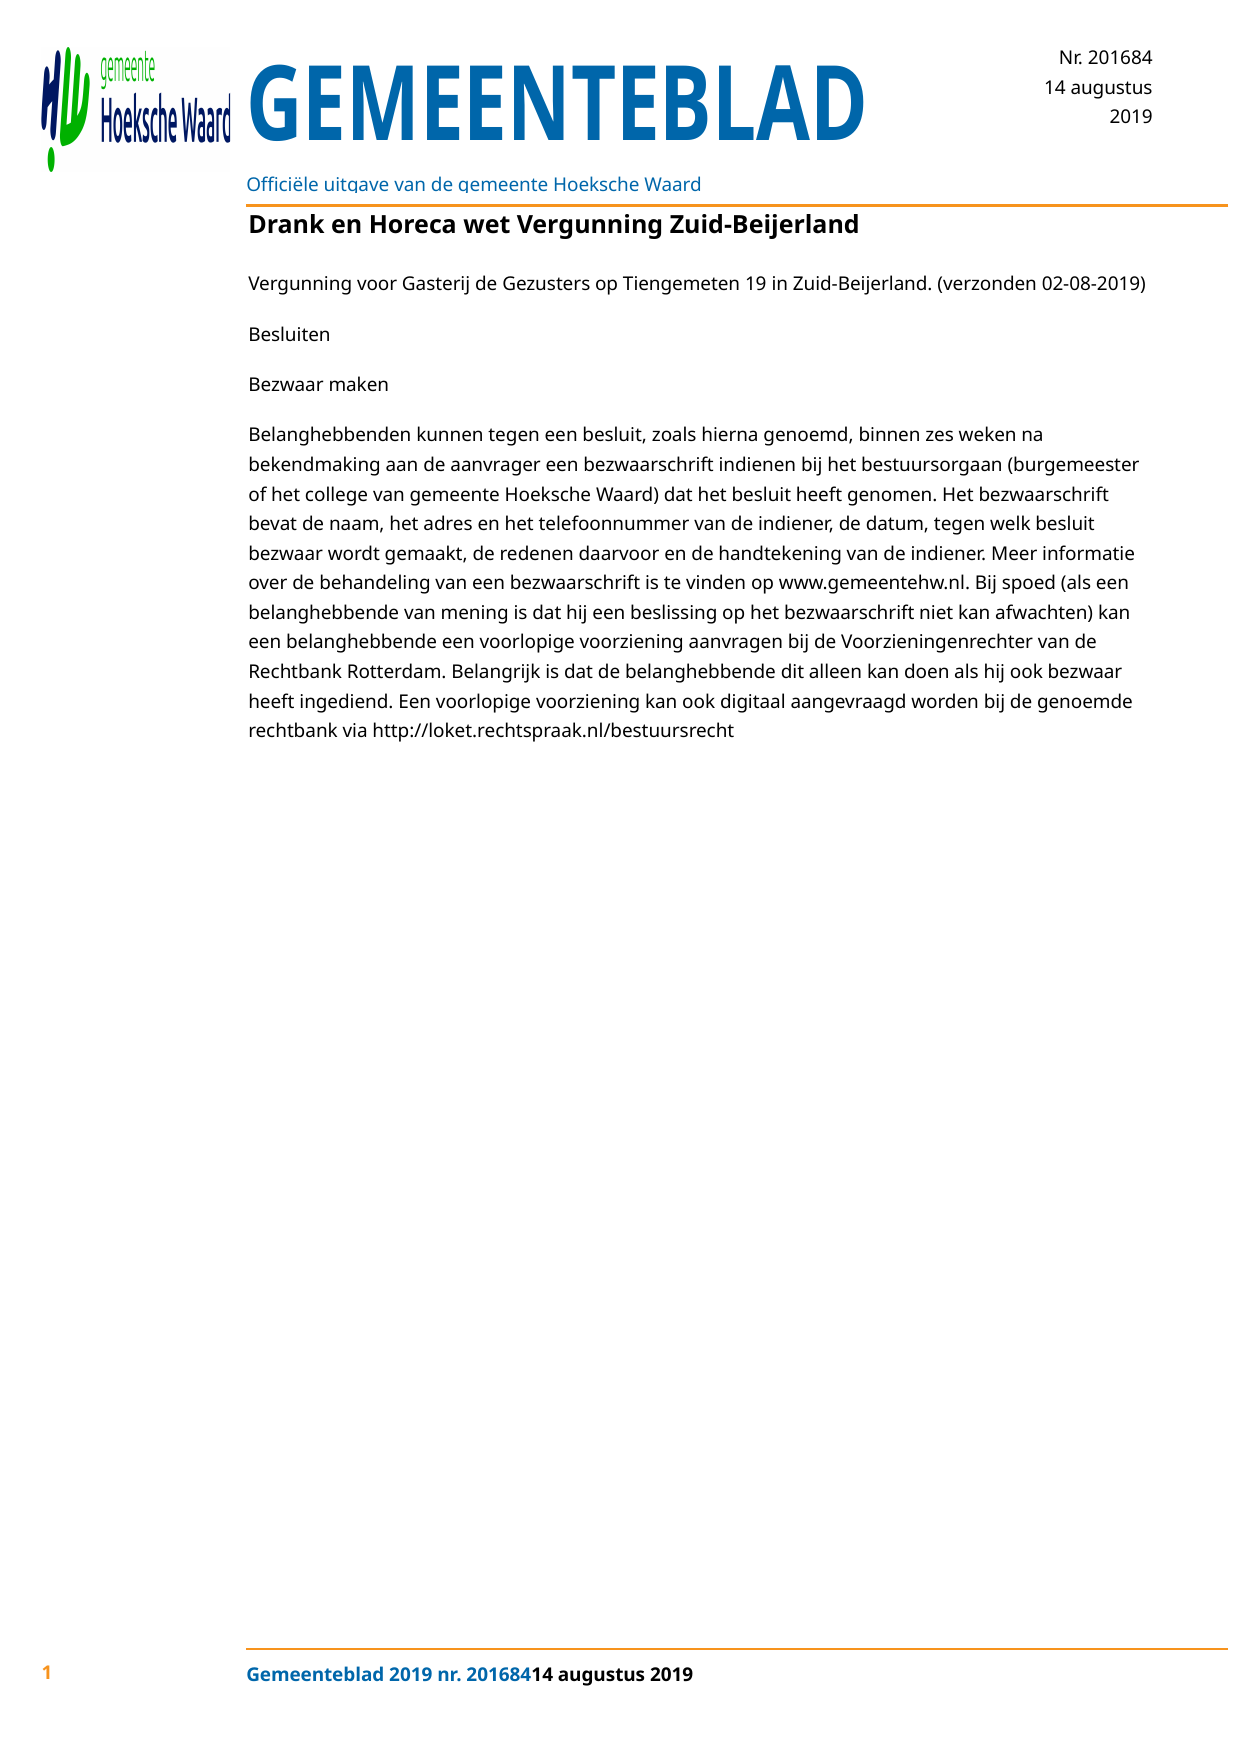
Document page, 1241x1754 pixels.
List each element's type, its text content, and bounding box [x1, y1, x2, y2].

text Belanghebbenden kunnen tegen een besluit, zoals hierna genoemd, binnen zes weken na bekendmaking aan de aanvrager een bezwaarschrift indienen bij het bestuursorgaan (burgemeester of het college van gemeente Hoeksche Waard) dat het besluit heeft genomen. Het bezwaarschrift bevat de naam, het adres en het telefoonnummer van de indiener, de datum, tegen welk besluit bezwaar wordt gemaakt, de redenen daarvoor en de handtekening van de indiener. Meer informatie over de behandeling van een bezwaarschrift is te vinden op www.gemeentehw.nl. Bij spoed (als een belanghebbende van mening is dat hij een beslissing op het bezwaarschrift niet kan afwachten) kan een belanghebbende een voorlopige voorziening aanvragen bij de Voorzieningenrechter van de Rechtbank Rotterdam. Belangrijk is dat de belanghebbende dit alleen kan doen als hij ook bezwaar heeft ingediend. Een voorlopige voorziening kan ook digitaal aangevraagd worden bij de genoemde rechtbank via http://loket.rechtspraak.nl/bestuursrecht [248, 422, 1152, 743]
text Vergunning voor Gasterij de Gezusters op Tiengemeten 19 in Zuid-Beijerland. (verzonden 02-08-2019) [248, 270, 1152, 296]
text Bezwaar maken [248, 371, 1152, 397]
picture [41, 47, 231, 172]
text Besluiten [248, 321, 1152, 346]
text Drank en Horeca wet Vergunning Zuid-Beijerland [248, 207, 1152, 241]
